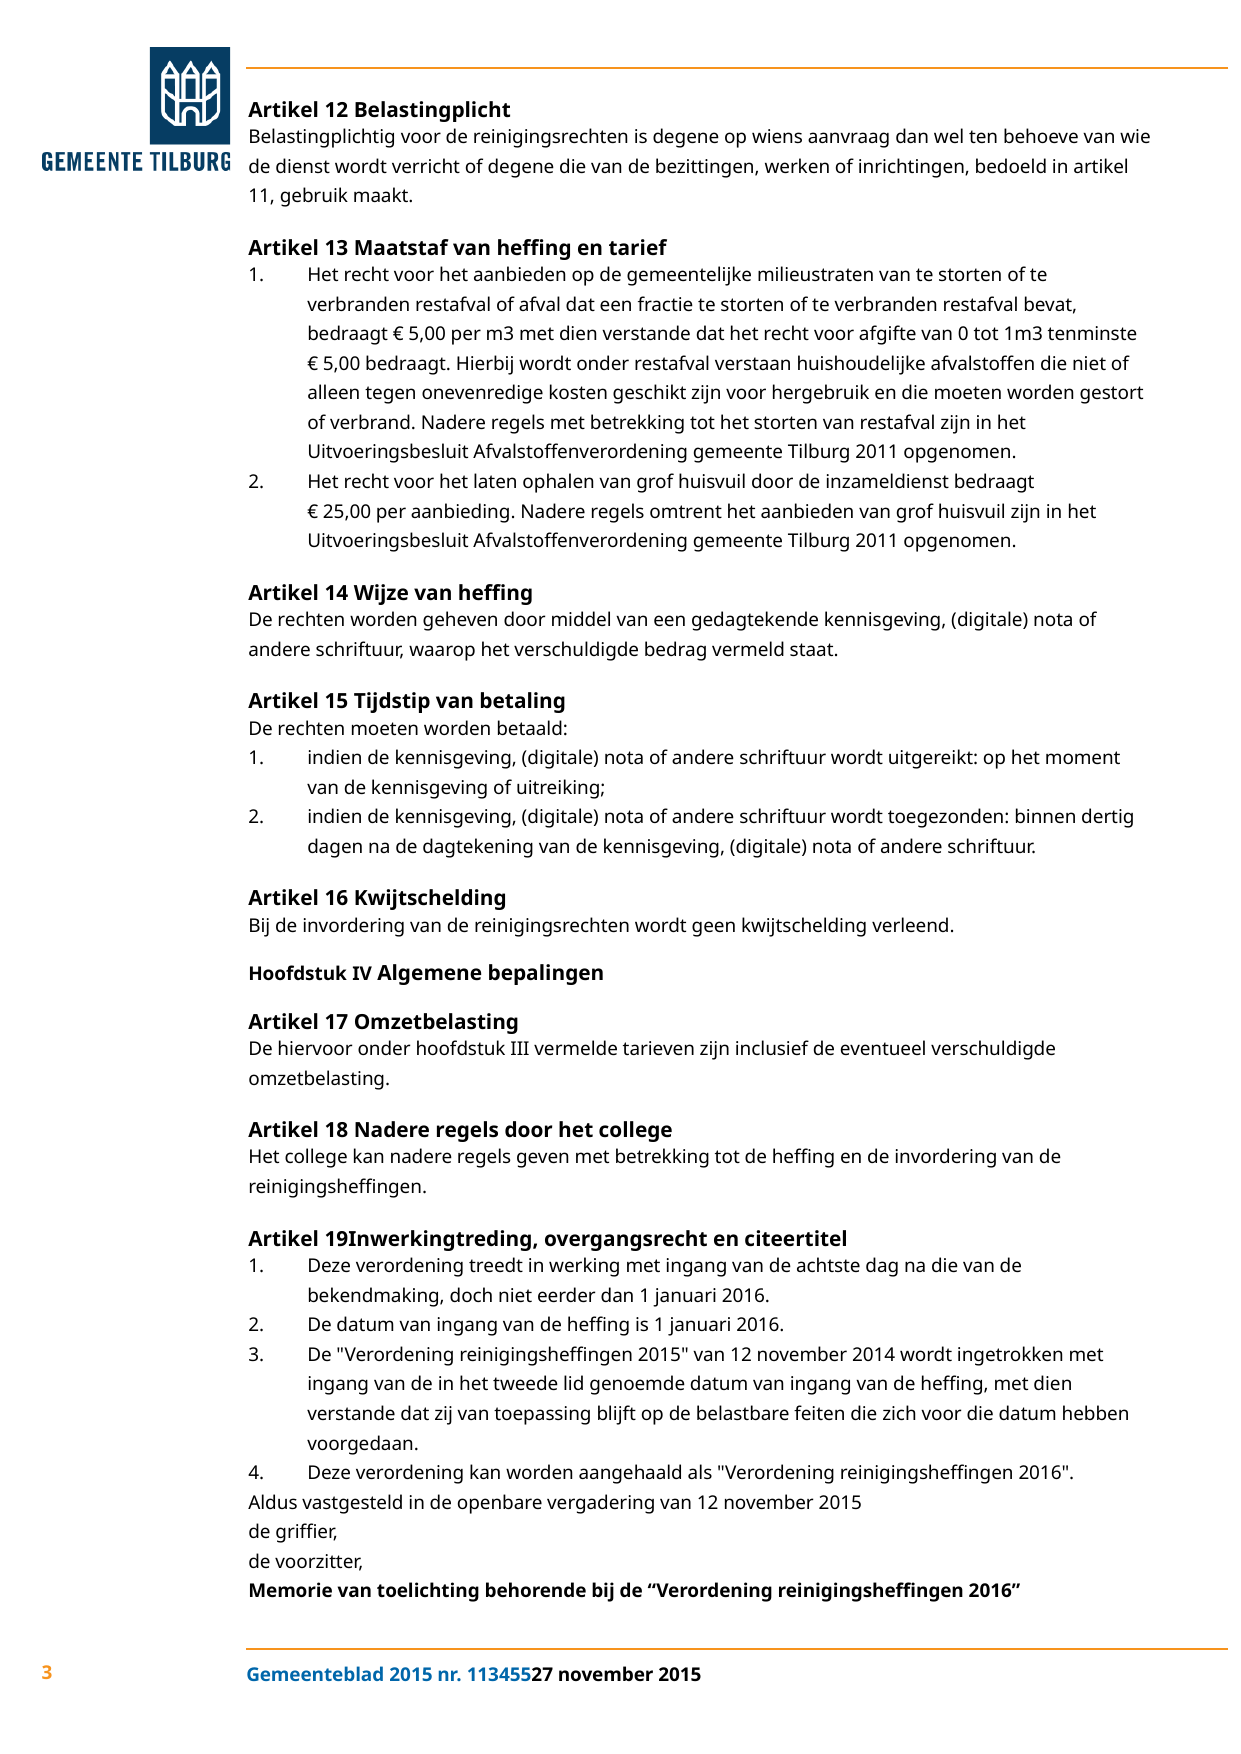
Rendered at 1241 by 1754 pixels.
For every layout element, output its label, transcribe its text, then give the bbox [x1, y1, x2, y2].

text Artikel 16 Kwijtschelding [248, 883, 1152, 912]
text Het college kan nadere regels geven met betrekking tot de heffing en de invordering van de reinigingsheffingen. [248, 1144, 1152, 1199]
list De "Verordening reinigingsheffingen 2015" van 12 november 2014 wordt ingetrokken met ingang van de in het tweede lid genoemde datum van ingang van de heffing, met dien verstande dat zij van toepassing blijft op de belastbare feiten die zich voor die datum hebben voorgedaan. [248, 1341, 1152, 1455]
text De hiervoor onder hoofdstuk III vermelde tarieven zijn inclusief de eventueel verschuldigde omzetbelasting. [248, 1035, 1152, 1091]
text Artikel 17 Omzetbelasting [248, 1007, 1152, 1035]
text Artikel 15 Tijdstip van betaling [248, 686, 1152, 715]
text De rechten worden geheven door middel van een gedagtekende kennisgeving, (digitale) nota of andere schriftuur, waarop het verschuldigde bedrag vermeld staat. [248, 606, 1152, 662]
text Artikel 18 Nadere regels door het college [248, 1115, 1152, 1144]
text Artikel 13 Maatstaf van heffing en tarief [248, 233, 1152, 261]
text Artikel 14 Wijze van heffing [248, 578, 1152, 606]
list Het recht voor het aanbieden op de gemeentelijke milieustraten van te storten of te verbranden restafval of afval dat een fractie te storten of te verbranden restafval bevat, bedraagt € 5,00 per m3 met dien verstande dat het recht voor afgifte van 0 tot 1m3 tenminste € 5,00 bedraagt. Hierbij wordt onder restafval verstaan huishoudelijke afvalstoffen die niet of alleen tegen onevenredige kosten geschikt zijn voor hergebruik en die moeten worden gestort of verbrand. Nadere regels met betrekking tot het storten van restafval zijn in het Uitvoeringsbesluit Afvalstoffenverordening gemeente Tilburg 2011 opgenomen. [248, 261, 1152, 464]
list Deze verordening kan worden aangehaald als "Verordening reinigingsheffingen 2016". [248, 1459, 1152, 1485]
text de voorzitter, [248, 1548, 1152, 1574]
list € 25,00 per aanbieding. Nadere regels omtrent het aanbieden van grof huisvuil zijn in het Uitvoeringsbesluit Afvalstoffenverordening gemeente Tilburg 2011 opgenomen. [248, 498, 1152, 553]
list indien de kennisgeving, (digitale) nota of andere schriftuur wordt toegezonden: binnen dertig dagen na de dagtekening van de kennisgeving, (digitale) nota of andere schriftuur. [248, 803, 1152, 859]
text Belastingplichtig voor de reinigingsrechten is degene op wiens aanvraag dan wel ten behoeve van wie de dienst wordt verricht of degene die van de bezittingen, werken of inrichtingen, bedoeld in artikel 11, gebruik maakt. [248, 123, 1152, 208]
text De rechten moeten worden betaald: [248, 715, 1152, 741]
text Aldus vastgesteld in de openbare vergadering van 12 november 2015 [248, 1489, 1152, 1514]
picture [41, 47, 231, 172]
list Deze verordening treedt in werking met ingang van de achtste dag na die van de bekendmaking, doch niet eerder dan 1 januari 2016. [248, 1252, 1152, 1307]
list indien de kennisgeving, (digitale) nota of andere schriftuur wordt uitgereikt: op het moment van de kennisgeving of uitreiking; [248, 744, 1152, 800]
list Het recht voor het laten ophalen van grof huisvuil door de inzameldienst bedraagt [248, 468, 1152, 494]
text Artikel 19Inwerkingtreding, overgangsrecht en citeertitel [248, 1224, 1152, 1252]
text Bij de invordering van de reinigingsrechten wordt geen kwijtschelding verleend. [248, 912, 1152, 938]
text Memorie van toelichting behorende bij de “Verordening reinigingsheffingen 2016” [248, 1578, 1152, 1603]
text Hoofdstuk IV Algemene bepalingen [248, 958, 1152, 986]
text de griffier, [248, 1518, 1152, 1544]
text Artikel 12 Belastingplicht [248, 95, 1152, 123]
list De datum van ingang van de heffing is 1 januari 2016. [248, 1311, 1152, 1337]
